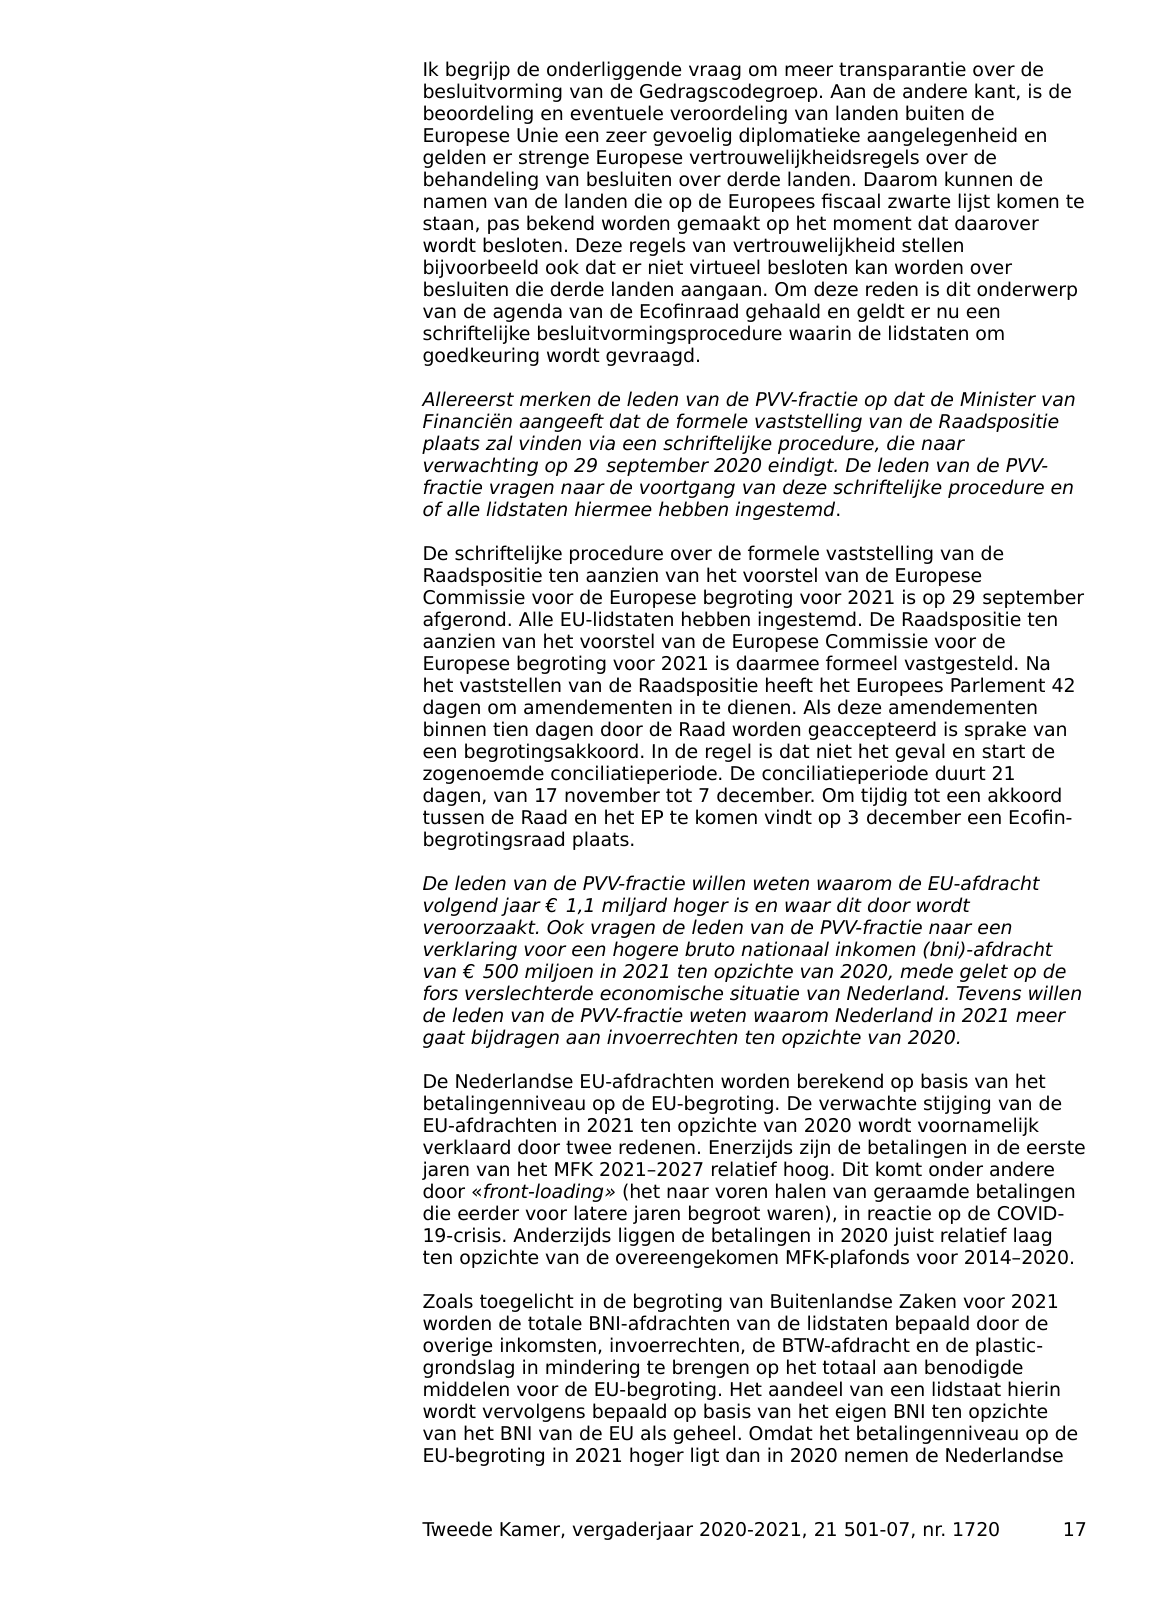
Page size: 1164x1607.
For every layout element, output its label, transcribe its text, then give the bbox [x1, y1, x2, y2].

text Ik begrijp de onderliggende vraag om meer transparantie over de besluitvorming van de Gedragscodegroep. Aan de andere kant, is de beoordeling en eventuele veroordeling van landen buiten de Europese Unie een zeer gevoelig diplomatieke aangelegenheid en gelden er strenge Europese vertrouwelijkheidsregels over de behandeling van besluiten over derde landen. Daarom kunnen de namen van de landen die op de Europees fiscaal zwarte lijst komen te staan, pas bekend worden gemaakt op het moment dat daarover wordt besloten. Deze regels van vertrouwelijkheid stellen bijvoorbeeld ook dat er niet virtueel besloten kan worden over besluiten die derde landen aangaan. Om deze reden is dit onderwerp van de agenda van de Ecofinraad gehaald en geldt er nu een schriftelijke besluitvormingsprocedure waarin de lidstaten om goedkeuring wordt gevraagd. [422, 59, 1087, 367]
text Allereerst merken de leden van de PVV-fractie op dat de Minister van Financiën aangeeft dat de formele vaststelling van de Raadspositie plaats zal vinden via een schriftelijke procedure, die naar verwachting op 29 september 2020 eindigt. De leden van de PVV-fractie vragen naar de voortgang van deze schriftelijke procedure en of alle lidstaten hiermee hebben ingestemd. [422, 389, 1087, 521]
text De Nederlandse EU-afdrachten worden berekend op basis van het betalingenniveau op de EU-begroting. De verwachte stijging van de EU-afdrachten in 2021 ten opzichte van 2020 wordt voornamelijk verklaard door twee redenen. Enerzijds zijn de betalingen in de eerste jaren van het MFK 2021–2027 relatief hoog. Dit komt onder andere door «front-loading» (het naar voren halen van geraamde betalingen die eerder voor latere jaren begroot waren), in reactie op de COVID-19-crisis. Anderzijds liggen de betalingen in 2020 juist relatief laag ten opzichte van de overeengekomen MFK-plafonds voor 2014–2020. [422, 1071, 1087, 1269]
text Zoals toegelicht in de begroting van Buitenlandse Zaken voor 2021 worden de totale BNI-afdrachten van de lidstaten bepaald door de overige inkomsten, invoerrechten, de BTW-afdracht en de plastic-grondslag in mindering te brengen op het totaal aan benodigde middelen voor de EU-begroting. Het aandeel van een lidstaat hierin wordt vervolgens bepaald op basis van het eigen BNI ten opzichte van het BNI van de EU als geheel. Omdat het betalingenniveau op de EU-begroting in 2021 hoger ligt dan in 2020 nemen de Nederlandse [422, 1291, 1087, 1467]
text De schriftelijke procedure over de formele vaststelling van de Raadspositie ten aanzien van het voorstel van de Europese Commissie voor de Europese begroting voor 2021 is op 29 september afgerond. Alle EU-lidstaten hebben ingestemd. De Raadspositie ten aanzien van het voorstel van de Europese Commissie voor de Europese begroting voor 2021 is daarmee formeel vastgesteld. Na het vaststellen van de Raadspositie heeft het Europees Parlement 42 dagen om amendementen in te dienen. Als deze amendementen binnen tien dagen door de Raad worden geaccepteerd is sprake van een begrotingsakkoord. In de regel is dat niet het geval en start de zogenoemde conciliatieperiode. De conciliatieperiode duurt 21 dagen, van 17 november tot 7 december. Om tijdig tot een akkoord tussen de Raad en het EP te komen vindt op 3 december een Ecofin-begrotingsraad plaats. [422, 543, 1087, 851]
text De leden van de PVV-fractie willen weten waarom de EU-afdracht volgend jaar € 1,1 miljard hoger is en waar dit door wordt veroorzaakt. Ook vragen de leden van de PVV-fractie naar een verklaring voor een hogere bruto nationaal inkomen (bni)-afdracht van € 500 miljoen in 2021 ten opzichte van 2020, mede gelet op de fors verslechterde economische situatie van Nederland. Tevens willen de leden van de PVV-fractie weten waarom Nederland in 2021 meer gaat bijdragen aan invoerrechten ten opzichte van 2020. [422, 873, 1087, 1049]
